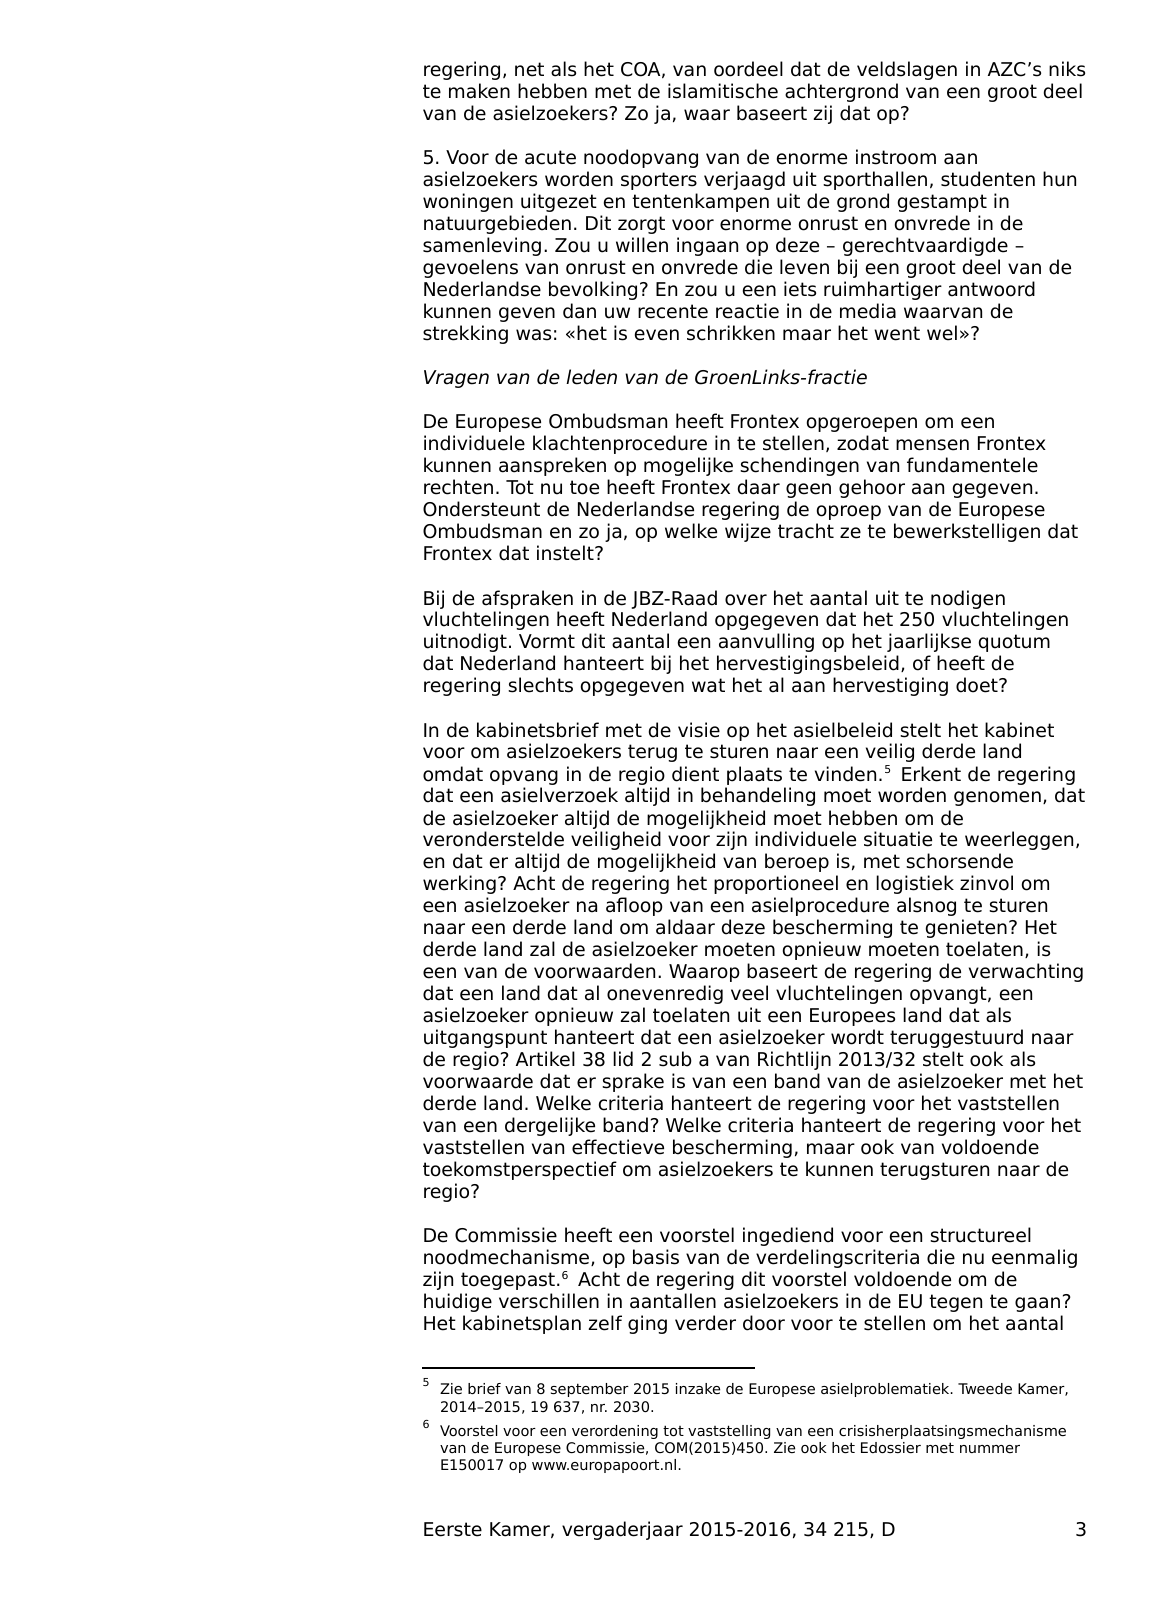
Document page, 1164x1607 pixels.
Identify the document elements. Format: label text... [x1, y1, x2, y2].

text 5. Voor de acute noodopvang van de enorme instroom aan asielzoekers worden sporters verjaagd uit sporthallen, studenten hun woningen uitgezet en tentenkampen uit de grond gestampt in natuurgebieden. Dit zorgt voor enorme onrust en onvrede in de samenleving. Zou u willen ingaan op deze – gerechtvaardigde – gevoelens van onrust en onvrede die leven bij een groot deel van de Nederlandse bevolking? En zou u een iets ruimhartiger antwoord kunnen geven dan uw recente reactie in de media waarvan de strekking was: «het is even schrikken maar het went wel»? [422, 147, 1087, 345]
text In de kabinetsbrief met de visie op het asielbeleid stelt het kabinet voor om asielzoekers terug te sturen naar een veilig derde land omdat opvang in de regio dient plaats te vinden. Erkent de regering dat een asielverzoek altijd in behandeling moet worden genomen, dat de asielzoeker altijd de mogelijkheid moet hebben om de veronderstelde veiligheid voor zijn individuele situatie te weerleggen, en dat er altijd de mogelijkheid van beroep is, met schorsende werking? Acht de regering het proportioneel en logistiek zinvol om een asielzoeker na afloop van een asielprocedure alsnog te sturen naar een derde land om aldaar deze bescherming te genieten? Het derde land zal de asielzoeker moeten opnieuw moeten toelaten, is een van de voorwaarden. Waarop baseert de regering de verwachting dat een land dat al onevenredig veel vluchtelingen opvangt, een asielzoeker opnieuw zal toelaten uit een Europees land dat als uitgangspunt hanteert dat een asielzoeker wordt teruggestuurd naar de regio? Artikel 38 lid 2 sub a van Richtlijn 2013/32 stelt ook als voorwaarde dat er sprake is van een band van de asielzoeker met het derde land. Welke criteria hanteert de regering voor het vaststellen van een dergelijke band? Welke criteria hanteert de regering voor het vaststellen van effectieve bescherming, maar ook van voldoende toekomstperspectief om asielzoekers te kunnen terugsturen naar de regio? [422, 719, 1087, 1203]
subtitle Vragen van de leden van de GroenLinks-fractie [422, 367, 1087, 389]
text Bij de afspraken in de JBZ-Raad over het aantal uit te nodigen vluchtelingen heeft Nederland opgegeven dat het 250 vluchtelingen uitnodigt. Vormt dit aantal een aanvulling op het jaarlijkse quotum dat Nederland hanteert bij het hervestigingsbeleid, of heeft de regering slechts opgegeven wat het al aan hervestiging doet? [422, 587, 1087, 697]
text De Europese Ombudsman heeft Frontex opgeroepen om een individuele klachtenprocedure in te stellen, zodat mensen Frontex kunnen aanspreken op mogelijke schendingen van fundamentele rechten. Tot nu toe heeft Frontex daar geen gehoor aan gegeven. Ondersteunt de Nederlandse regering de oproep van de Europese Ombudsman en zo ja, op welke wijze tracht ze te bewerkstelligen dat Frontex dat instelt? [422, 411, 1087, 565]
text Zie brief van 8 september 2015 inzake de Europese asielproblematiek. Tweede Kamer, 2014–2015, 19 637, nr. 2030. [422, 1377, 1087, 1416]
text De Commissie heeft een voorstel ingediend voor een structureel noodmechanisme, op basis van de verdelingscriteria die nu eenmalig zijn toegepast. Acht de regering dit voorstel voldoende om de huidige verschillen in aantallen asielzoekers in de EU tegen te gaan? Het kabinetsplan zelf ging verder door voor te stellen om het aantal [422, 1225, 1087, 1335]
text regering, net als het COA, van oordeel dat de veldslagen in AZC’s niks te maken hebben met de islamitische achtergrond van een groot deel van de asielzoekers? Zo ja, waar baseert zij dat op? [422, 59, 1087, 125]
text Voorstel voor een verordening tot vaststelling van een crisisherplaatsingsmechanisme van de Europese Commissie, COM(2015)450. Zie ook het Edossier met nummer E150017 op www.europapoort.nl. [422, 1418, 1087, 1474]
